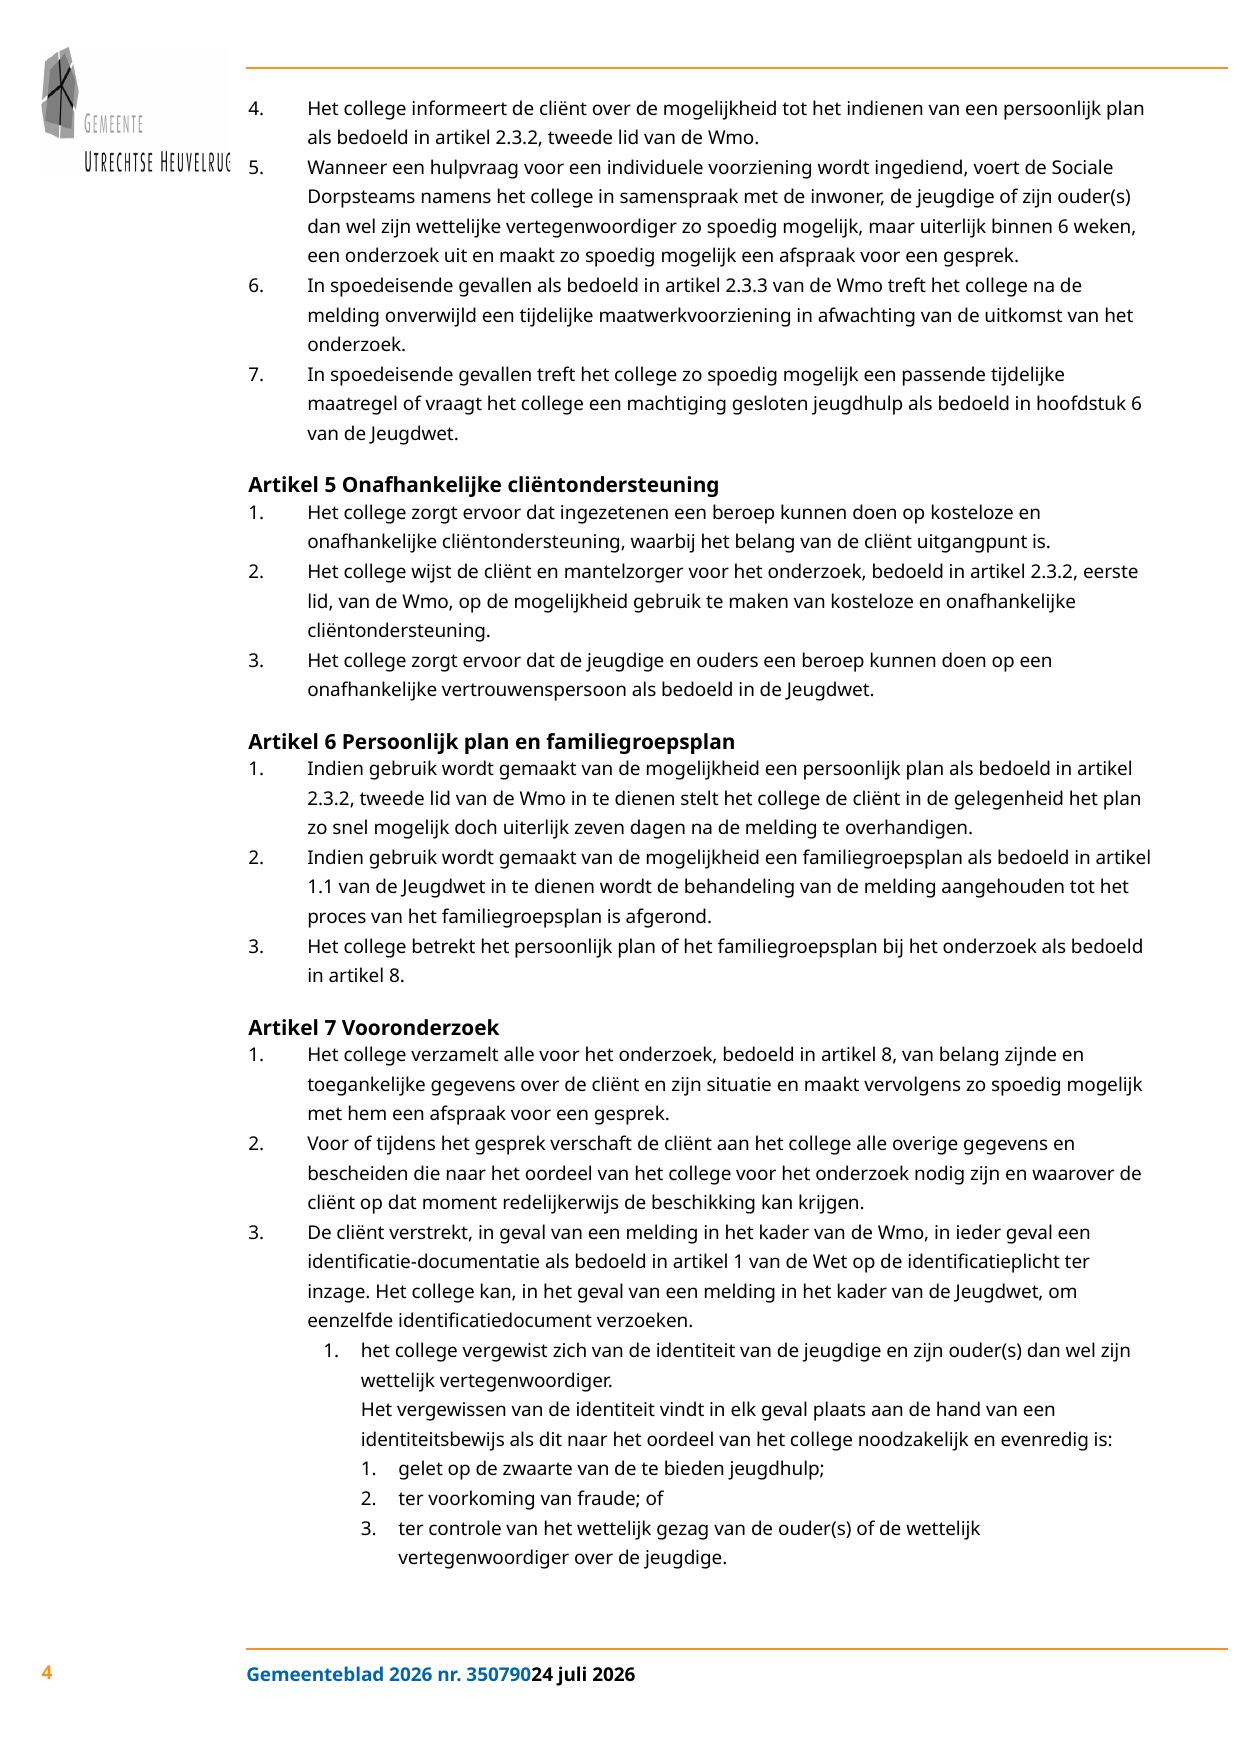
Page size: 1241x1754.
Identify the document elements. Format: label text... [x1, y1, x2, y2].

list Voor of tijdens het gesprek verschaft de cliënt aan het college alle overige gegevens en bescheiden die naar het oordeel van het college voor het onderzoek nodig zijn en waarover de cliënt op dat moment redelijkerwijs de beschikking kan krijgen. [248, 1130, 1152, 1215]
list het college vergewist zich van de identiteit van de jeugdige en zijn ouder(s) dan wel zijn wettelijk vertegenwoordiger. [323, 1337, 1152, 1392]
text Artikel 6 Persoonlijk plan en familiegroepsplan [248, 727, 1152, 755]
text Artikel 5 Onafhankelijke cliëntondersteuning [248, 471, 1152, 499]
list Het vergewissen van de identiteit vindt in elk geval plaats aan de hand van een identiteitsbewijs als dit naar het oordeel van het college noodzakelijk en evenredig is: [323, 1396, 1152, 1452]
list ter controle van het wettelijk gezag van de ouder(s) of de wettelijk vertegenwoordiger over de jeugdige. [361, 1515, 1152, 1570]
list gelet op de zwaarte van de te bieden jeugdhulp; [361, 1456, 1152, 1481]
list Het college zorgt ervoor dat ingezetenen een beroep kunnen doen op kosteloze en onafhankelijke cliëntondersteuning, waarbij het belang van de cliënt uitgangpunt is. [248, 499, 1152, 554]
list Indien gebruik wordt gemaakt van de mogelijkheid een familiegroepsplan als bedoeld in artikel 1.1 van de Jeugdwet in te dienen wordt de behandeling van de melding aangehouden tot het proces van het familiegroepsplan is afgerond. [248, 844, 1152, 929]
list Het college informeert de cliënt over de mogelijkheid tot het indienen van een persoonlijk plan als bedoeld in artikel 2.3.2, tweede lid van de Wmo. [248, 95, 1152, 150]
list ter voorkoming van fraude; of [361, 1485, 1152, 1511]
text Artikel 7 Vooronderzoek [248, 1013, 1152, 1041]
list In spoedeisende gevallen treft het college zo spoedig mogelijk een passende tijdelijke maatregel of vraagt het college een machtiging gesloten jeugdhulp als bedoeld in hoofdstuk 6 van de Jeugdwet. [248, 361, 1152, 446]
list Het college betrekt het persoonlijk plan of het familiegroepsplan bij het onderzoek als bedoeld in artikel 8. [248, 933, 1152, 988]
list Indien gebruik wordt gemaakt van de mogelijkheid een persoonlijk plan als bedoeld in artikel 2.3.2, tweede lid van de Wmo in te dienen stelt het college de cliënt in de gelegenheid het plan zo snel mogelijk doch uiterlijk zeven dagen na de melding te overhandigen. [248, 755, 1152, 840]
picture [41, 47, 231, 172]
list Het college wijst de cliënt en mantelzorger voor het onderzoek, bedoeld in artikel 2.3.2, eerste lid, van de Wmo, op de mogelijkheid gebruik te maken van kosteloze en onafhankelijke cliëntondersteuning. [248, 558, 1152, 643]
list Wanneer een hulpvraag voor een individuele voorziening wordt ingediend, voert de Sociale Dorpsteams namens het college in samenspraak met de inwoner, de jeugdige of zijn ouder(s) dan wel zijn wettelijke vertegenwoordiger zo spoedig mogelijk, maar uiterlijk binnen 6 weken, een onderzoek uit en maakt zo spoedig mogelijk een afspraak voor een gesprek. [248, 154, 1152, 268]
list In spoedeisende gevallen als bedoeld in artikel 2.3.3 van de Wmo treft het college na de melding onverwijld een tijdelijke maatwerkvoorziening in afwachting van de uitkomst van het onderzoek. [248, 272, 1152, 357]
list De cliënt verstrekt, in geval van een melding in het kader van de Wmo, in ieder geval een identificatie-documentatie als bedoeld in artikel 1 van de Wet op de identificatieplicht ter inzage. Het college kan, in het geval van een melding in het kader van de Jeugdwet, om eenzelfde identificatiedocument verzoeken. [248, 1219, 1152, 1333]
list Het college zorgt ervoor dat de jeugdige en ouders een beroep kunnen doen op een onafhankelijke vertrouwenspersoon als bedoeld in de Jeugdwet. [248, 647, 1152, 702]
list Het college verzamelt alle voor het onderzoek, bedoeld in artikel 8, van belang zijnde en toegankelijke gegevens over de cliënt en zijn situatie en maakt vervolgens zo spoedig mogelijk met hem een afspraak voor een gesprek. [248, 1041, 1152, 1126]
